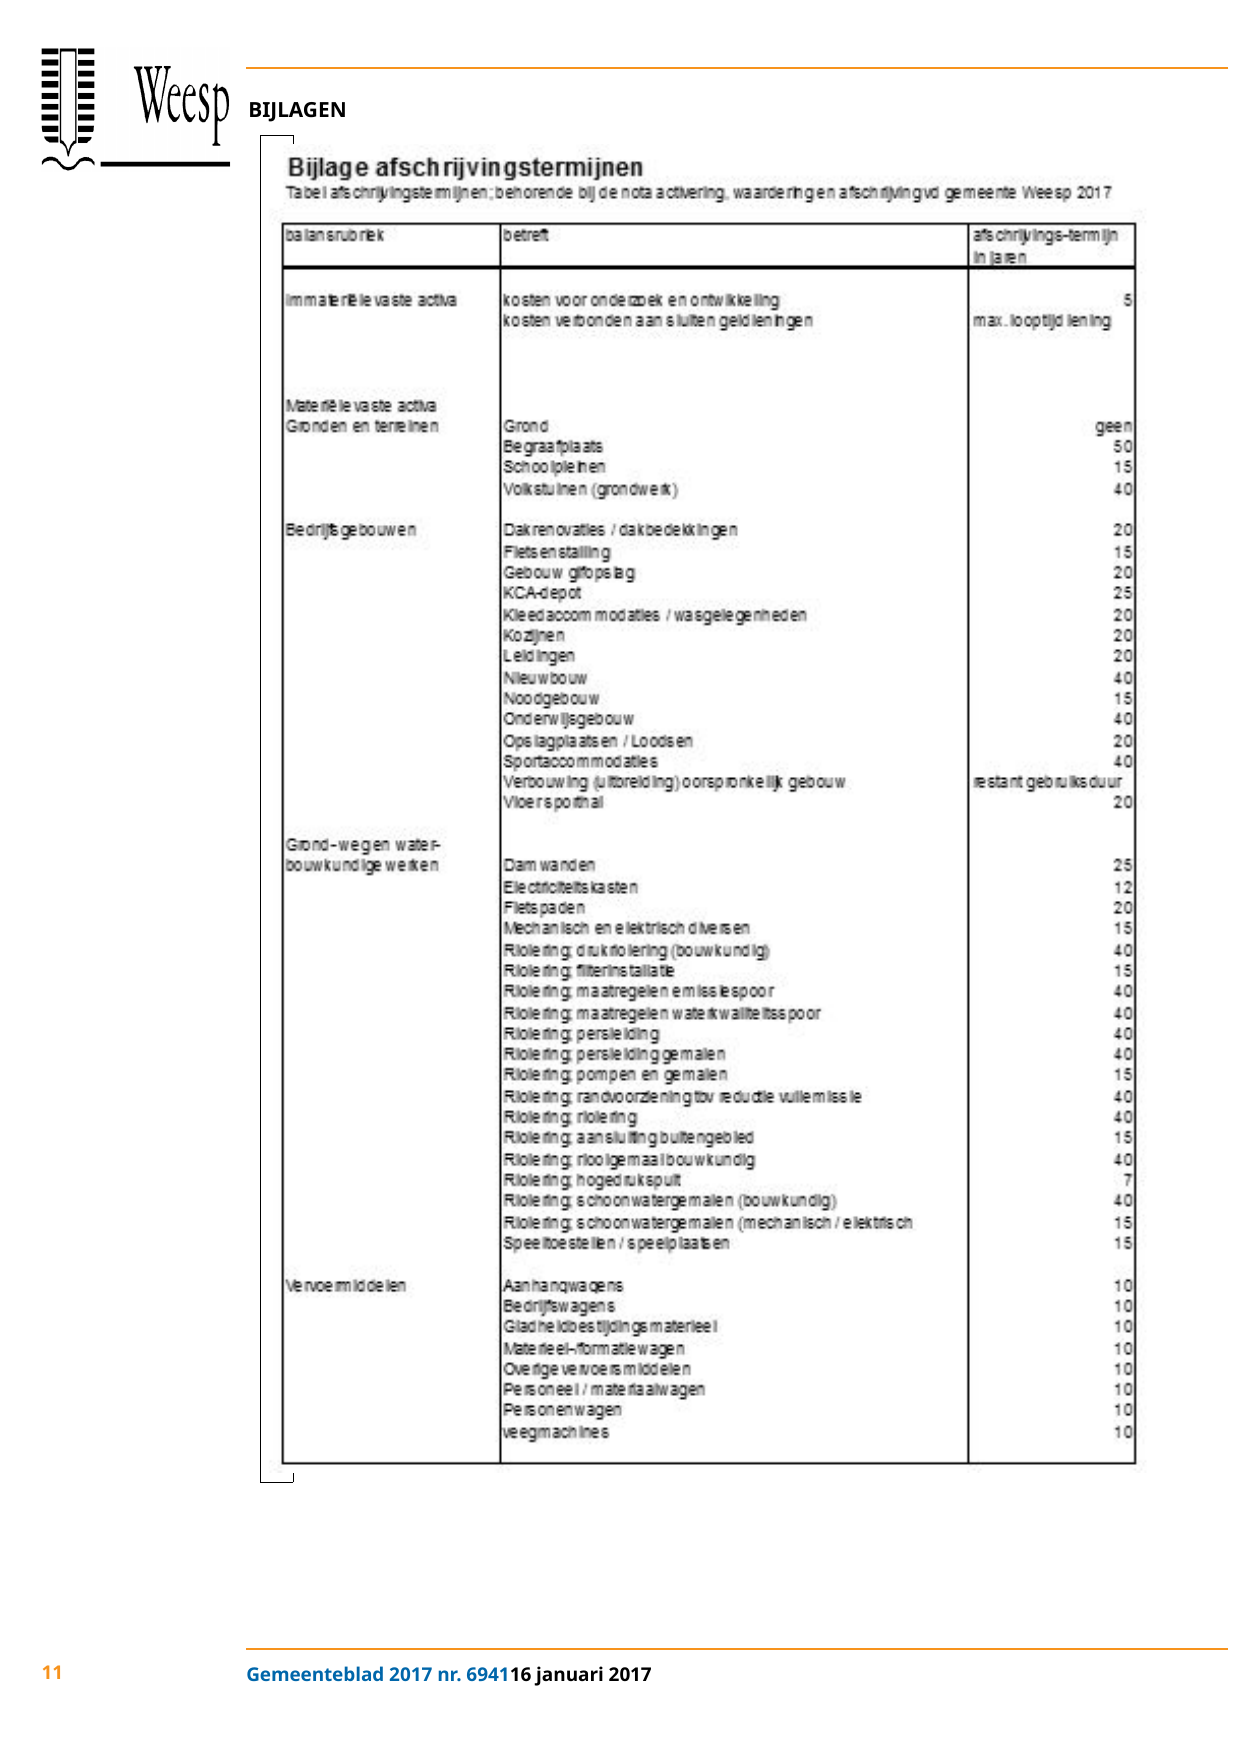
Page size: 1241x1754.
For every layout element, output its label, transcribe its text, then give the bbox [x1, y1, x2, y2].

text BIJLAGEN [248, 95, 1152, 123]
picture [268, 144, 1155, 1473]
picture [41, 47, 231, 172]
